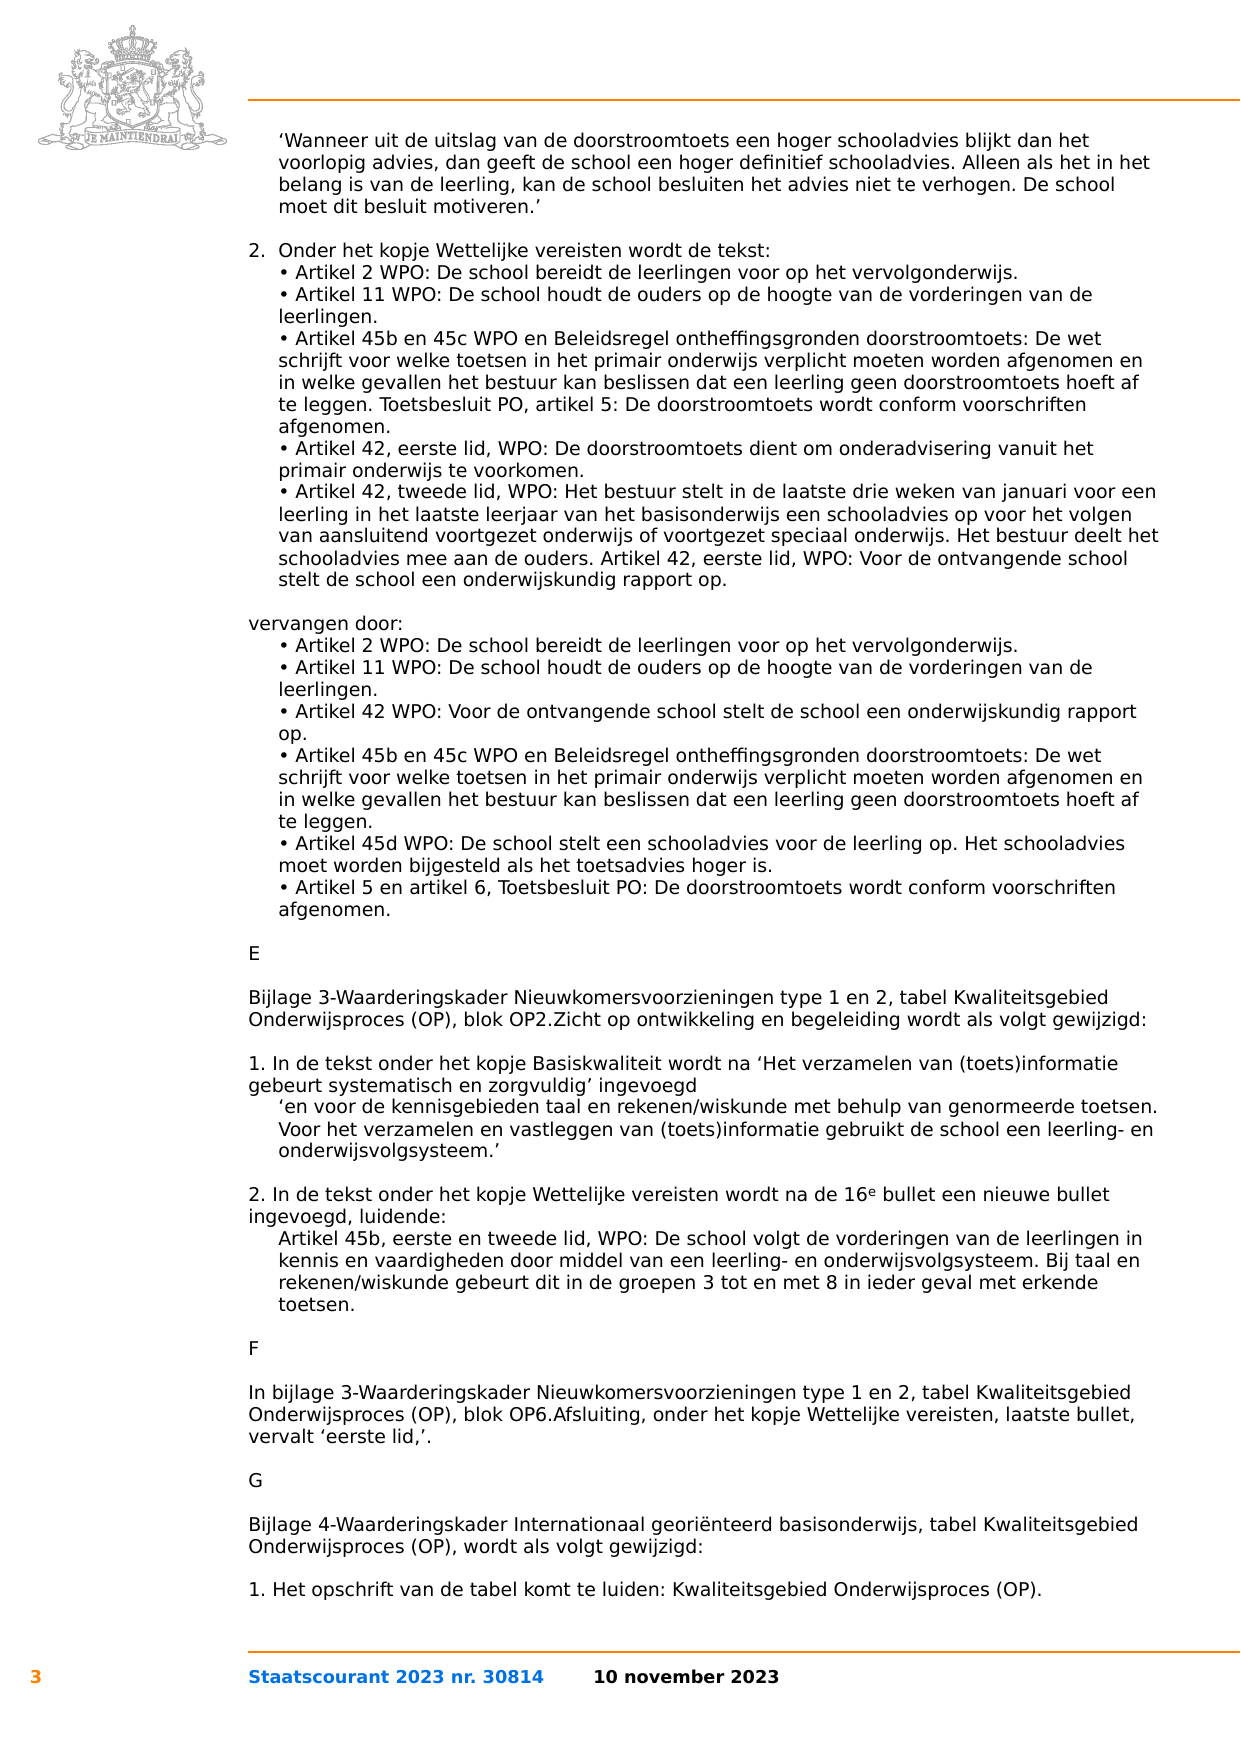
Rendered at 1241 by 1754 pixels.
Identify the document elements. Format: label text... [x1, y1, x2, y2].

text ‘en voor de kennisgebieden taal en rekenen/wiskunde met behulp van genormeerde toetsen. Voor het verzamelen en vastleggen van (toets)informatie gebruikt de school een leerling- en onderwijsvolgsysteem.’ [278, 1096, 1163, 1162]
text In bijlage 3-Waarderingskader Nieuwkomersvoorzieningen type 1 en 2, tabel Kwaliteitsgebied Onderwijsproces (OP), blok OP6.Afsluiting, onder het kopje Wettelijke vereisten, laatste bullet, vervalt ‘eerste lid,’. [248, 1382, 1163, 1448]
text • Artikel 2 WPO: De school bereidt de leerlingen voor op het vervolgonderwijs. [278, 262, 1163, 284]
text E [248, 943, 1163, 965]
text • Artikel 45b en 45c WPO en Beleidsregel ontheffingsgronden doorstroomtoets: De wet schrijft voor welke toetsen in het primair onderwijs verplicht moeten worden afgenomen en in welke gevallen het bestuur kan beslissen dat een leerling geen doorstroomtoets hoeft af te leggen. Toetsbesluit PO, artikel 5: De doorstroomtoets wordt conform voorschriften afgenomen. [278, 328, 1163, 437]
text G [248, 1470, 1163, 1492]
text 1. Het opschrift van de tabel komt te luiden: Kwaliteitsgebied Onderwijsproces (OP). [248, 1579, 1163, 1601]
text Bijlage 3-Waarderingskader Nieuwkomersvoorzieningen type 1 en 2, tabel Kwaliteitsgebied Onderwijsproces (OP), blok OP2.Zicht op ontwikkeling en begeleiding wordt als volgt gewijzigd: [248, 987, 1163, 1031]
text 2. Onder het kopje Wettelijke vereisten wordt de tekst: [248, 240, 1163, 262]
text • Artikel 2 WPO: De school bereidt de leerlingen voor op het vervolgonderwijs. [278, 635, 1163, 657]
text • Artikel 42 WPO: Voor de ontvangende school stelt de school een onderwijskundig rapport op. [278, 701, 1163, 745]
text • Artikel 5 en artikel 6, Toetsbesluit PO: De doorstroomtoets wordt conform voorschriften afgenomen. [278, 877, 1163, 921]
text vervangen door: [248, 613, 1163, 635]
text Bijlage 4-Waarderingskader Internationaal georiënteerd basisonderwijs, tabel Kwaliteitsgebied Onderwijsproces (OP), wordt als volgt gewijzigd: [248, 1513, 1163, 1557]
text • Artikel 45b en 45c WPO en Beleidsregel ontheffingsgronden doorstroomtoets: De wet schrijft voor welke toetsen in het primair onderwijs verplicht moeten worden afgenomen en in welke gevallen het bestuur kan beslissen dat een leerling geen doorstroomtoets hoeft af te leggen. [278, 745, 1163, 833]
text 1. In de tekst onder het kopje Basiskwaliteit wordt na ‘Het verzamelen van (toets)informatie gebeurt systematisch en zorgvuldig’ ingevoegd [248, 1052, 1163, 1096]
text • Artikel 11 WPO: De school houdt de ouders op de hoogte van de vorderingen van de leerlingen. [278, 657, 1163, 701]
text Artikel 45b, eerste en tweede lid, WPO: De school volgt de vorderingen van de leerlingen in kennis en vaardigheden door middel van een leerling- en onderwijsvolgsysteem. Bij taal en rekenen/wiskunde gebeurt dit in de groepen 3 tot en met 8 in ieder geval met erkende toetsen. [278, 1228, 1163, 1316]
text 2. In de tekst onder het kopje Wettelijke vereisten wordt na de 16e bullet een nieuwe bullet ingevoegd, luidende: [248, 1184, 1163, 1228]
text F [248, 1338, 1163, 1360]
picture [38, 25, 227, 150]
text • Artikel 42, tweede lid, WPO: Het bestuur stelt in de laatste drie weken van januari voor een leerling in het laatste leerjaar van het basisonderwijs een schooladvies op voor het volgen van aansluitend voortgezet onderwijs of voortgezet speciaal onderwijs. Het bestuur deelt het schooladvies mee aan de ouders. Artikel 42, eerste lid, WPO: Voor de ontvangende school stelt de school een onderwijskundig rapport op. [278, 481, 1163, 591]
text • Artikel 45d WPO: De school stelt een schooladvies voor de leerling op. Het schooladvies moet worden bijgesteld als het toetsadvies hoger is. [278, 833, 1163, 877]
text • Artikel 11 WPO: De school houdt de ouders op de hoogte van de vorderingen van de leerlingen. [278, 284, 1163, 328]
text ‘Wanneer uit de uitslag van de doorstroomtoets een hoger schooladvies blijkt dan het voorlopig advies, dan geeft de school een hoger definitief schooladvies. Alleen als het in het belang is van de leerling, kan de school besluiten het advies niet te verhogen. De school moet dit besluit motiveren.’ [278, 130, 1163, 218]
text • Artikel 42, eerste lid, WPO: De doorstroomtoets dient om onderadvisering vanuit het primair onderwijs te voorkomen. [278, 437, 1163, 481]
